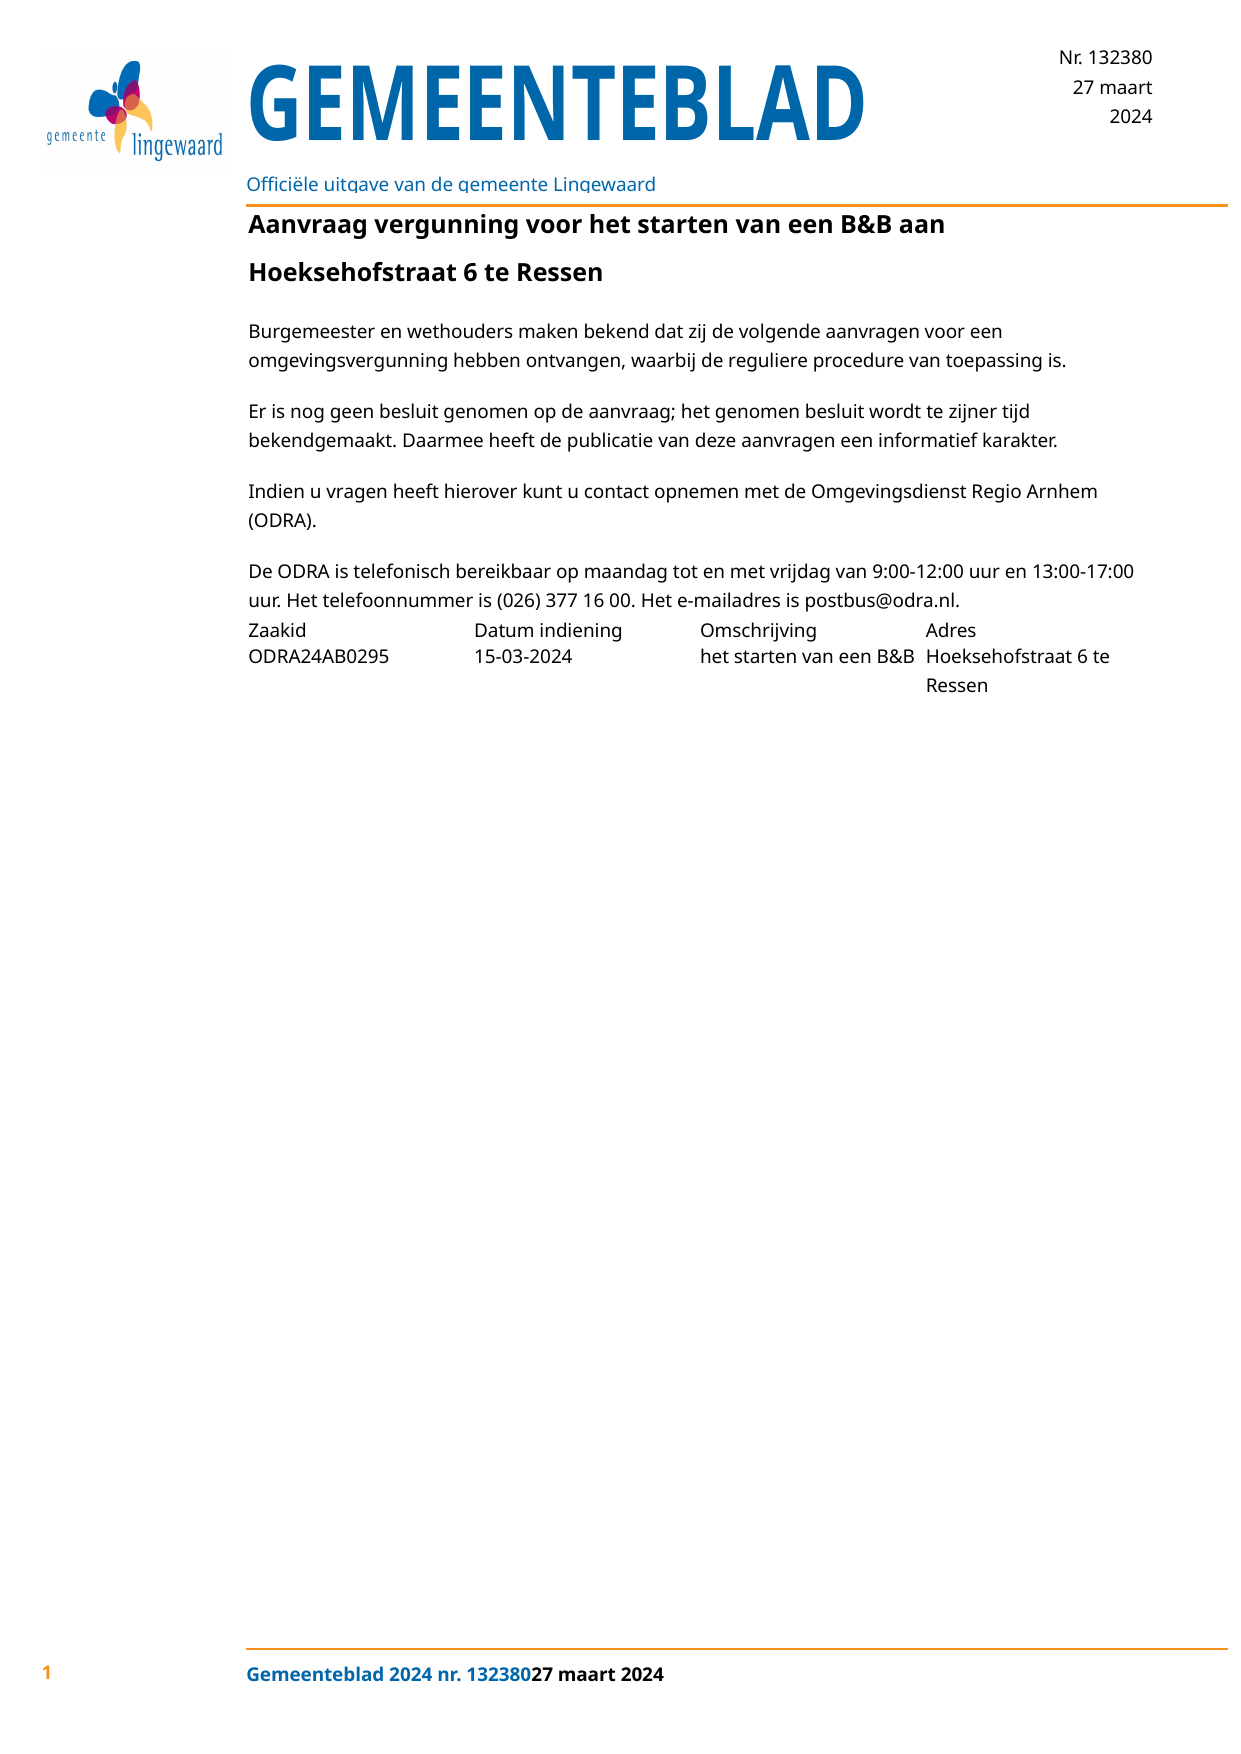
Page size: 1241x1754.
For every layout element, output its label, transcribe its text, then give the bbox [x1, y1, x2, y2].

text Aanvraag vergunning voor het starten van een B&B aan Hoeksehofstraat 6 te Ressen [248, 207, 1152, 288]
text De ODRA is telefonisch bereikbaar op maandag tot en met vrijdag van 9:00-12:00 uur en 13:00-17:00 uur. Het telefoonnummer is (026) 377 16 00. Het e-mailadres is postbus@odra.nl. [248, 558, 1152, 613]
table_cell het starten van een B&B [700, 643, 926, 698]
picture [41, 47, 231, 172]
table_header Adres [926, 617, 1152, 643]
table_header Datum indiening [474, 617, 700, 643]
table_header Omschrijving [700, 617, 926, 643]
table_header Zaakid [248, 617, 474, 643]
table_cell 15-03-2024 [474, 643, 700, 698]
text Burgemeester en wethouders maken bekend dat zij de volgende aanvragen voor een omgevingsvergunning hebben ontvangen, waarbij de reguliere procedure van toepassing is. [248, 318, 1152, 373]
text Er is nog geen besluit genomen op de aanvraag; het genomen besluit wordt te zijner tijd bekendgemaakt. Daarmee heeft de publicatie van deze aanvragen een informatief karakter. [248, 398, 1152, 453]
table_cell Hoeksehofstraat 6 te Ressen [926, 643, 1152, 698]
text Indien u vragen heeft hierover kunt u contact opnemen met de Omgevingsdienst Regio Arnhem (ODRA). [248, 478, 1152, 533]
table_cell ODRA24AB0295 [248, 643, 474, 698]
